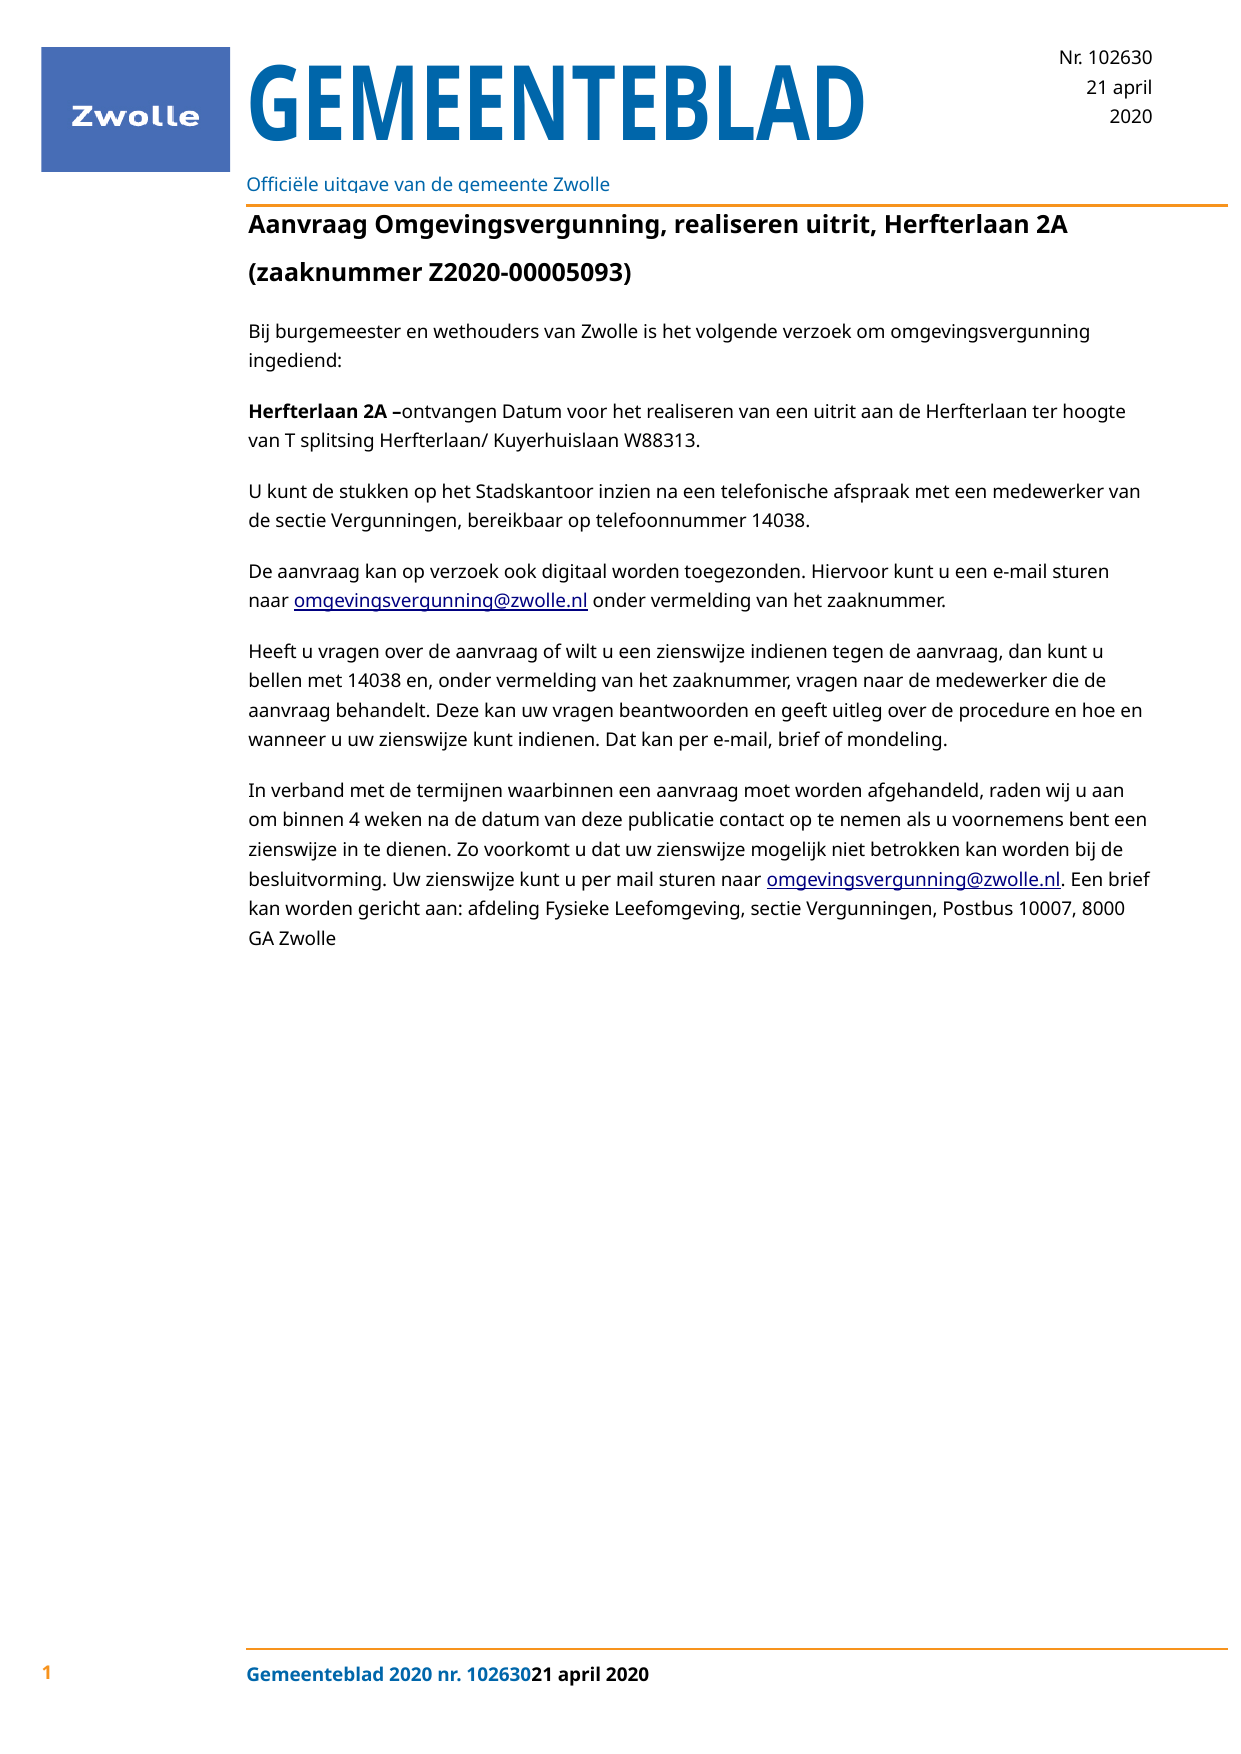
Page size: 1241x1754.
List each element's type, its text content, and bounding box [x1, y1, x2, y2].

text Bij burgemeester en wethouders van Zwolle is het volgende verzoek om omgevingsvergunning ingediend: [248, 318, 1152, 373]
text Heeft u vragen over de aanvraag of wilt u een zienswijze indienen tegen de aanvraag, dan kunt u bellen met 14038 en, onder vermelding van het zaaknummer, vragen naar de medewerker die de aanvraag behandelt. Deze kan uw vragen beantwoorden en geeft uitleg over de procedure en hoe en wanneer u uw zienswijze kunt indienen. Dat kan per e-mail, brief of mondeling. [248, 638, 1152, 752]
text In verband met de termijnen waarbinnen een aanvraag moet worden afgehandeld, raden wij u aan om binnen 4 weken na de datum van deze publicatie contact op te nemen als u voornemens bent een zienswijze in te dienen. Zo voorkomt u dat uw zienswijze mogelijk niet betrokken kan worden bij de besluitvorming. Uw zienswijze kunt u per mail sturen naar omgevingsvergunning@zwolle.nl. Een brief kan worden gericht aan: afdeling Fysieke Leefomgeving, sectie Vergunningen, Postbus 10007, 8000 GA Zwolle [248, 777, 1152, 951]
text Herfterlaan 2A –ontvangen Datum voor het realiseren van een uitrit aan de Herfterlaan ter hoogte van T splitsing Herfterlaan/ Kuyerhuislaan W88313. [248, 398, 1152, 453]
text De aanvraag kan op verzoek ook digitaal worden toegezonden. Hiervoor kunt u een e-mail sturen naar omgevingsvergunning@zwolle.nl onder vermelding van het zaaknummer. [248, 558, 1152, 613]
text U kunt de stukken op het Stadskantoor inzien na een telefonische afspraak met een medewerker van de sectie Vergunningen, bereikbaar op telefoonnummer 14038. [248, 478, 1152, 533]
text Aanvraag Omgevingsvergunning, realiseren uitrit, Herfterlaan 2A (zaaknummer Z2020-00005093) [248, 207, 1152, 288]
picture [41, 47, 231, 172]
